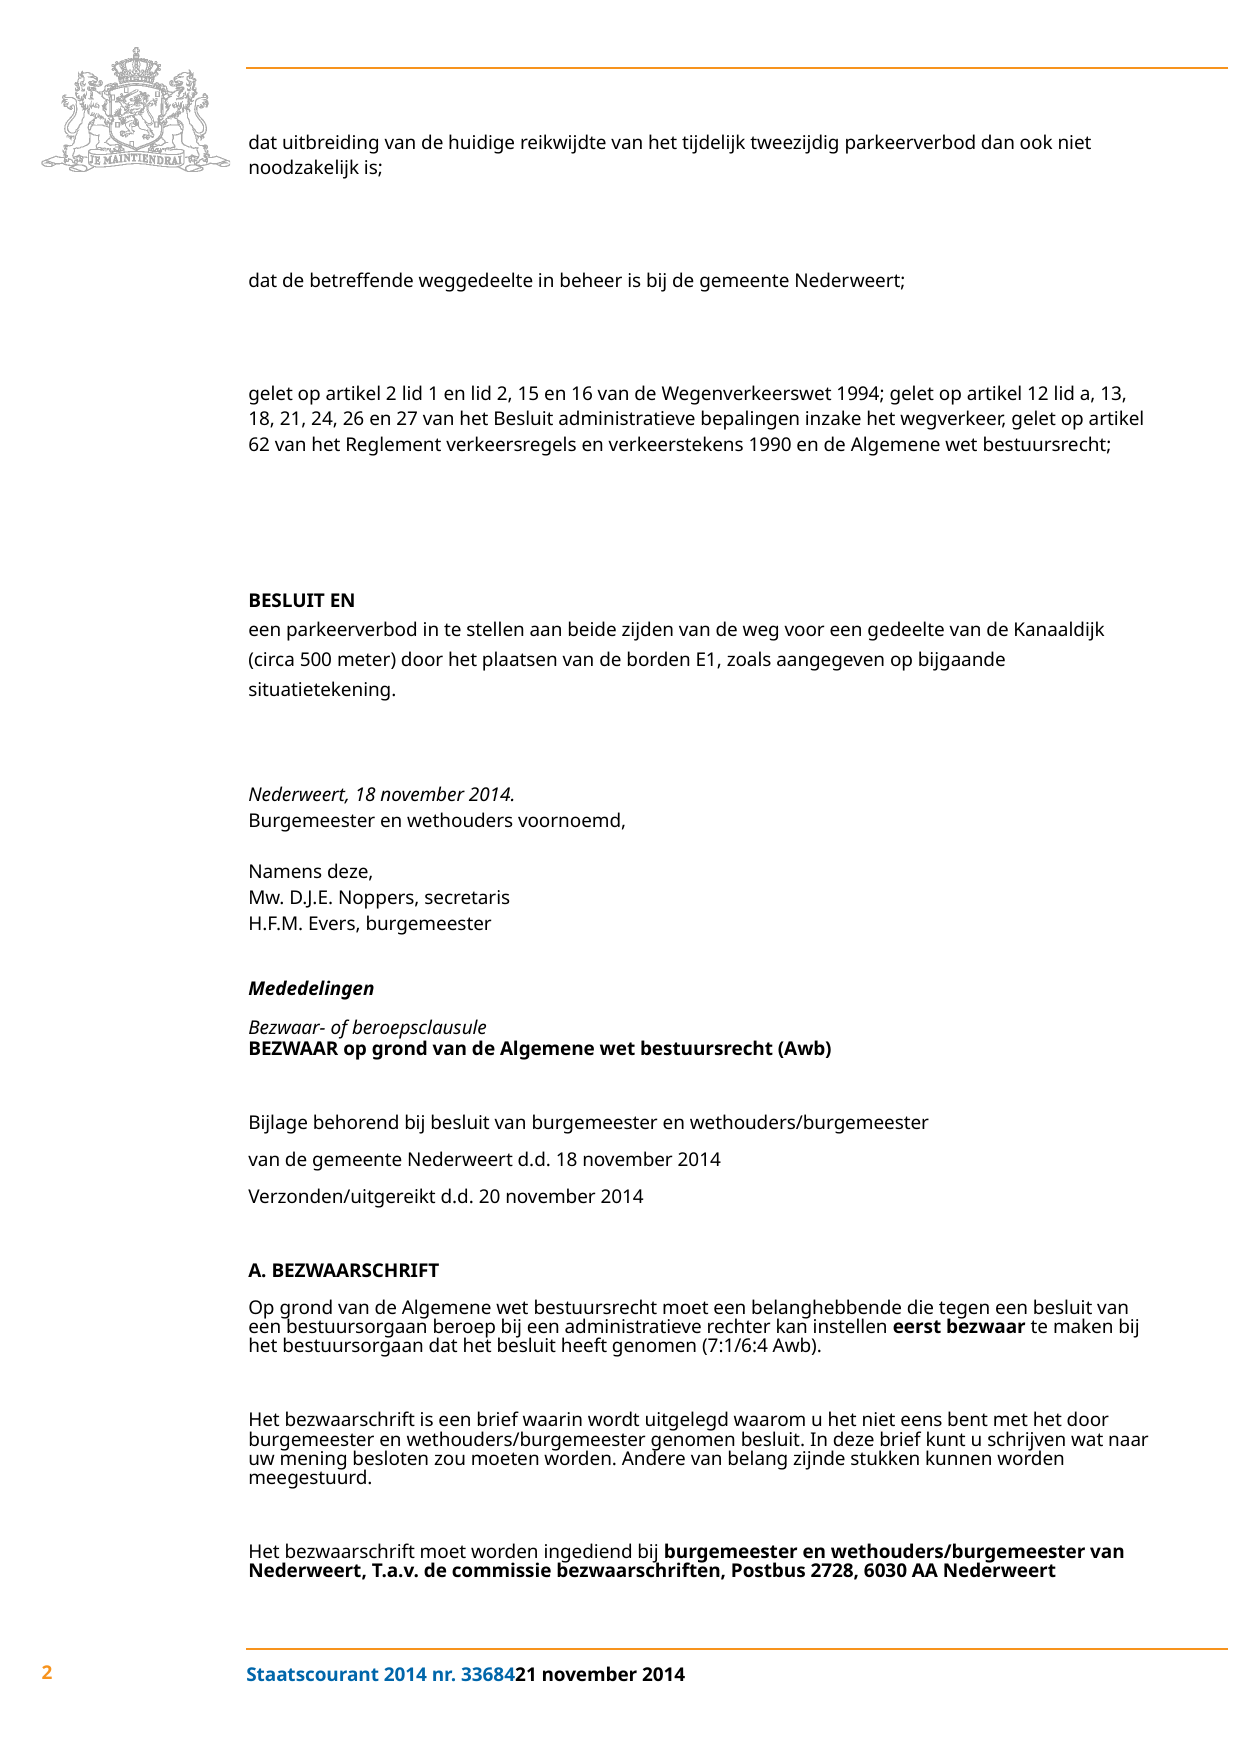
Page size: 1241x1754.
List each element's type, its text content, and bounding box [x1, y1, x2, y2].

text Bijlage behorend bij besluit van burgemeester en wethouders/burgemeester [248, 1114, 1152, 1133]
text dat de betreffende weggedeelte in beheer is bij de gemeente Neder­weert; [248, 267, 1152, 293]
text Op grond van de Algemene wet bestuursrecht moet een belanghebbende die tegen een besluit van een bestuursorgaan beroep bij een administratieve rechter kan instellen eerst bezwaar te maken bij het bestuursorgaan dat het besluit heeft genomen (7:1/6:4 Awb). [248, 1299, 1152, 1357]
text dat uitbreiding van de huidige reikwijdte van het tijdelijk tweezijdig parkeerverbod dan ook niet noodzakelijk is; [248, 129, 1152, 180]
text Mw. D.J.E. Noppers, secretaris [248, 884, 1152, 910]
picture [41, 47, 231, 172]
text H.F.M. Evers, burgemeester [248, 910, 1152, 936]
text A. BEZWAARSCHRIFT [248, 1262, 1152, 1281]
text Mededelingen [248, 975, 1152, 1001]
text BESLUIT EN [248, 587, 1152, 613]
text Burgemeester en wethouders voornoemd, [248, 807, 1152, 833]
text BEZWAAR op grond van de Algemene wet bestuursrecht (Awb) [248, 1040, 1152, 1059]
text Nederweert, 18 november 2014. [248, 781, 1152, 807]
text gelet op artikel 2 lid 1 en lid 2, 15 en 16 van de Wegenverkeerswet 1994; gelet op artikel 12 lid a, 13, 18, 21, 24, 26 en 27 van het Besluit administratieve bepalingen inzake het wegverkeer, gelet op artikel 62 van het Reglement verkeersregels en verkeerstekens 1990 en de Algemene wet bestuursrecht; [248, 380, 1152, 457]
text Het bezwaarschrift is een brief waarin wordt uitgelegd waarom u het niet eens bent met het door burgemeester en wethouders/burgemeester genomen besluit. In deze brief kunt u schrijven wat naar uw mening besloten zou moeten worden. Andere van belang zijnde stukken kunnen worden meegestuurd. [248, 1411, 1152, 1488]
text van de gemeente Nederweert d.d. 18 november 2014 [248, 1151, 1152, 1170]
text Namens deze, [248, 859, 1152, 884]
text Bezwaar- of beroepsclausule [248, 1014, 1152, 1040]
text Verzonden/uitgereikt d.d. 20 november 2014 [248, 1188, 1152, 1207]
text Het bezwaarschrift moet worden ingediend bij burgemeester en wethouders/burgemeester van Nederweert, T.a.v. de commissie bezwaarschriften, Postbus 2728, 6030 AA Nederweert [248, 1543, 1152, 1582]
text een parkeerverbod in te stellen aan beide zijden van de weg voor een gedeelte van de Kanaaldijk (circa 500 meter) door het plaatsen van de borden E1, zoals aangegeven op bijgaande situatietekening. [248, 617, 1152, 701]
